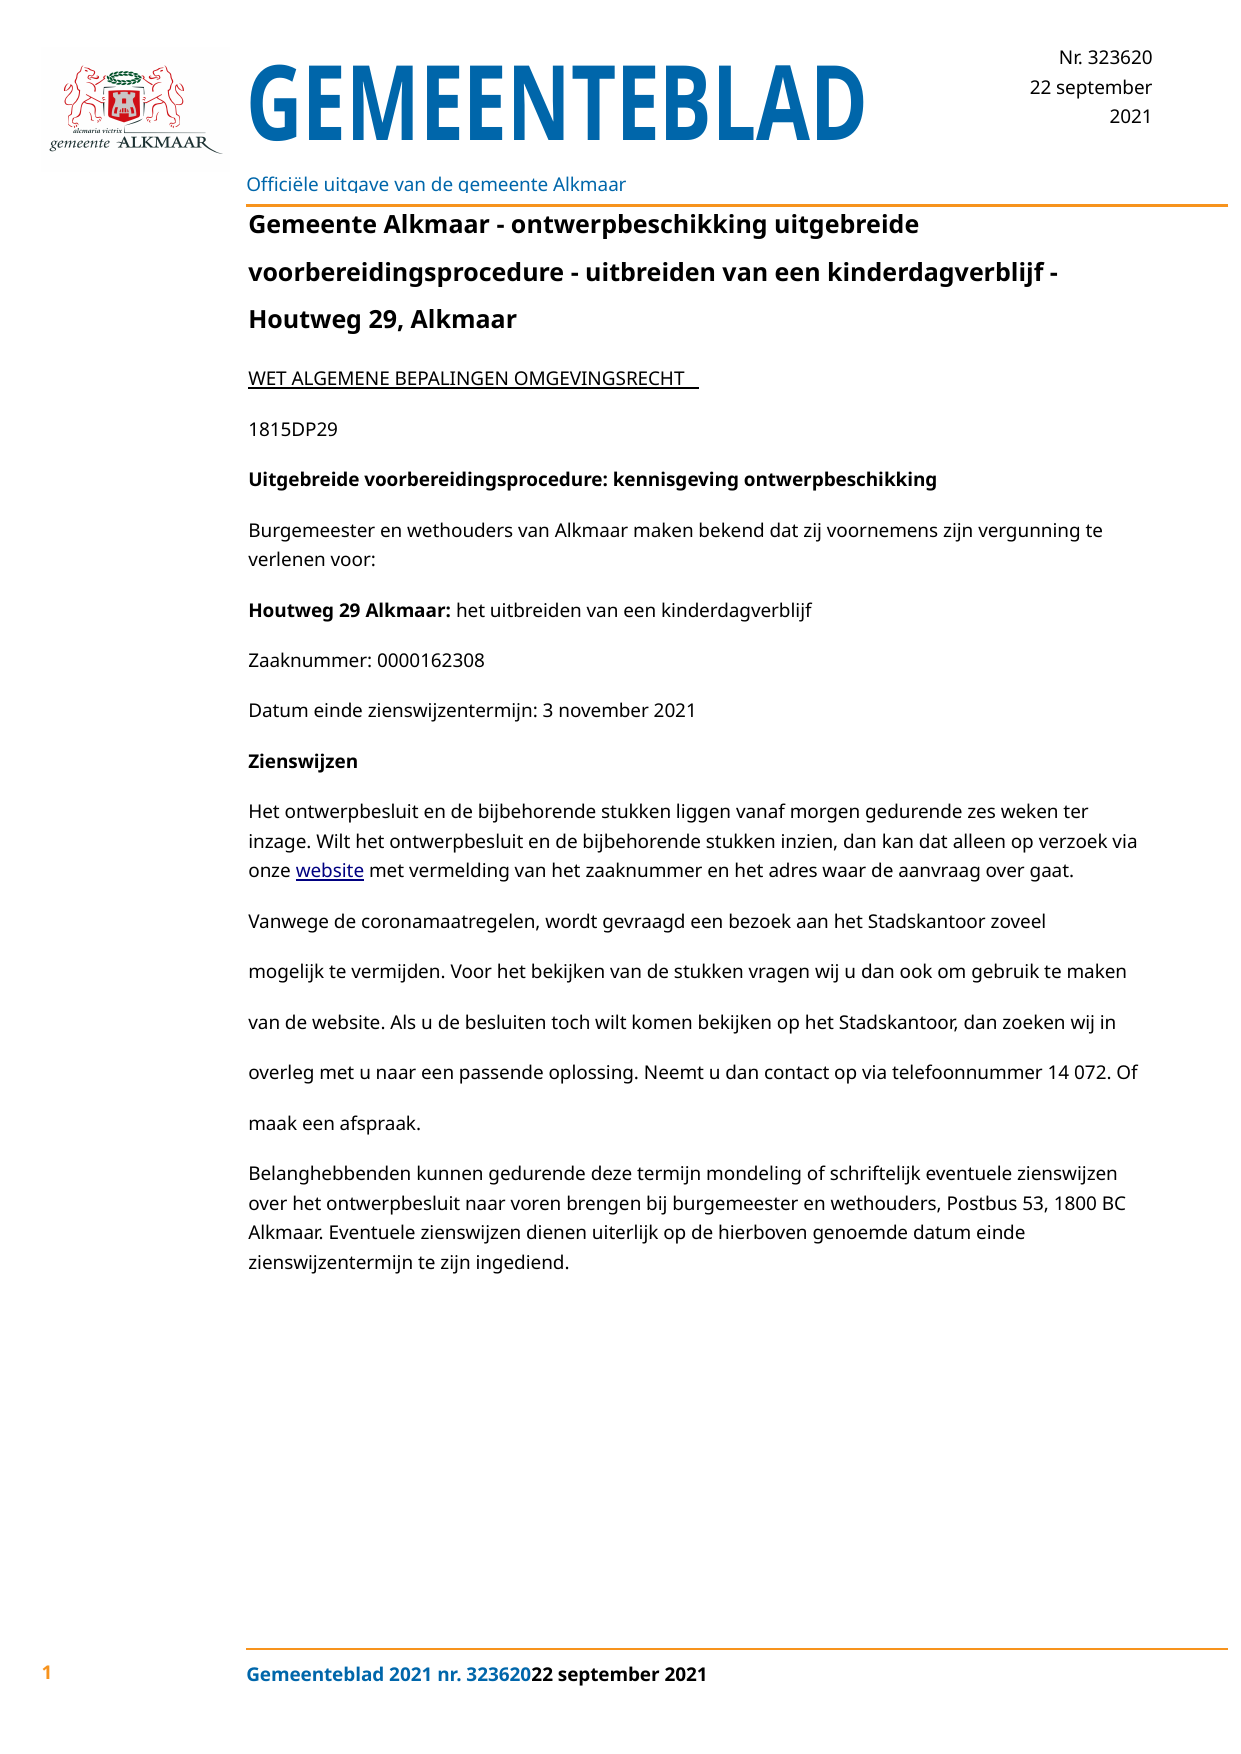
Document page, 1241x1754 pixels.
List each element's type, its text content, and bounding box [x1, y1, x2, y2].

text Vanwege de coronamaatregelen, wordt gevraagd een bezoek aan het Stadskantoor zoveel [248, 908, 1152, 934]
text Datum einde zienswijzentermijn: 3 november 2021 [248, 698, 1152, 723]
text Gemeente Alkmaar - ontwerpbeschikking uitgebreide voorbereidingsprocedure - uitbreiden van een kinderdagverblijf - Houtweg 29, Alkmaar [248, 207, 1152, 336]
text mogelijk te vermijden. Voor het bekijken van de stukken vragen wij u dan ook om gebruik te maken [248, 958, 1152, 984]
text Zienswijzen [248, 748, 1152, 774]
text Uitgebreide voorbereidingsprocedure: kennisgeving ontwerpbeschikking [248, 466, 1152, 492]
picture [41, 47, 231, 172]
text Zaaknummer: 0000162308 [248, 647, 1152, 673]
text Het ontwerpbesluit en de bijbehorende stukken liggen vanaf morgen gedurende zes weken ter inzage. Wilt het ontwerpbesluit en de bijbehorende stukken inzien, dan kan dat alleen op verzoek via onze website met vermelding van het zaaknummer en het adres waar de aanvraag over gaat. [248, 798, 1152, 883]
text overleg met u naar een passende oplossing. Neemt u dan contact op via telefoonnummer 14 072. Of [248, 1059, 1152, 1085]
text 1815DP29 [248, 416, 1152, 442]
text maak een afspraak. [248, 1110, 1152, 1135]
text Burgemeester en wethouders van Alkmaar maken bekend dat zij voornemens zijn vergunning te verlenen voor: [248, 517, 1152, 572]
text van de website. Als u de besluiten toch wilt komen bekijken op het Stadskantoor, dan zoeken wij in [248, 1009, 1152, 1034]
text Belanghebbenden kunnen gedurende deze termijn mondeling of schriftelijk eventuele zienswijzen over het ontwerpbesluit naar voren brengen bij burgemeester en wethouders, Postbus 53, 1800 BC Alkmaar. Eventuele zienswijzen dienen uiterlijk op de hierboven genoemde datum einde zienswijzentermijn te zijn ingediend. [248, 1160, 1152, 1274]
text Houtweg 29 Alkmaar: het uitbreiden van een kinderdagverblijf [248, 597, 1152, 622]
text WET ALGEMENE BEPALINGEN OMGEVINGSRECHT [248, 366, 1152, 391]
